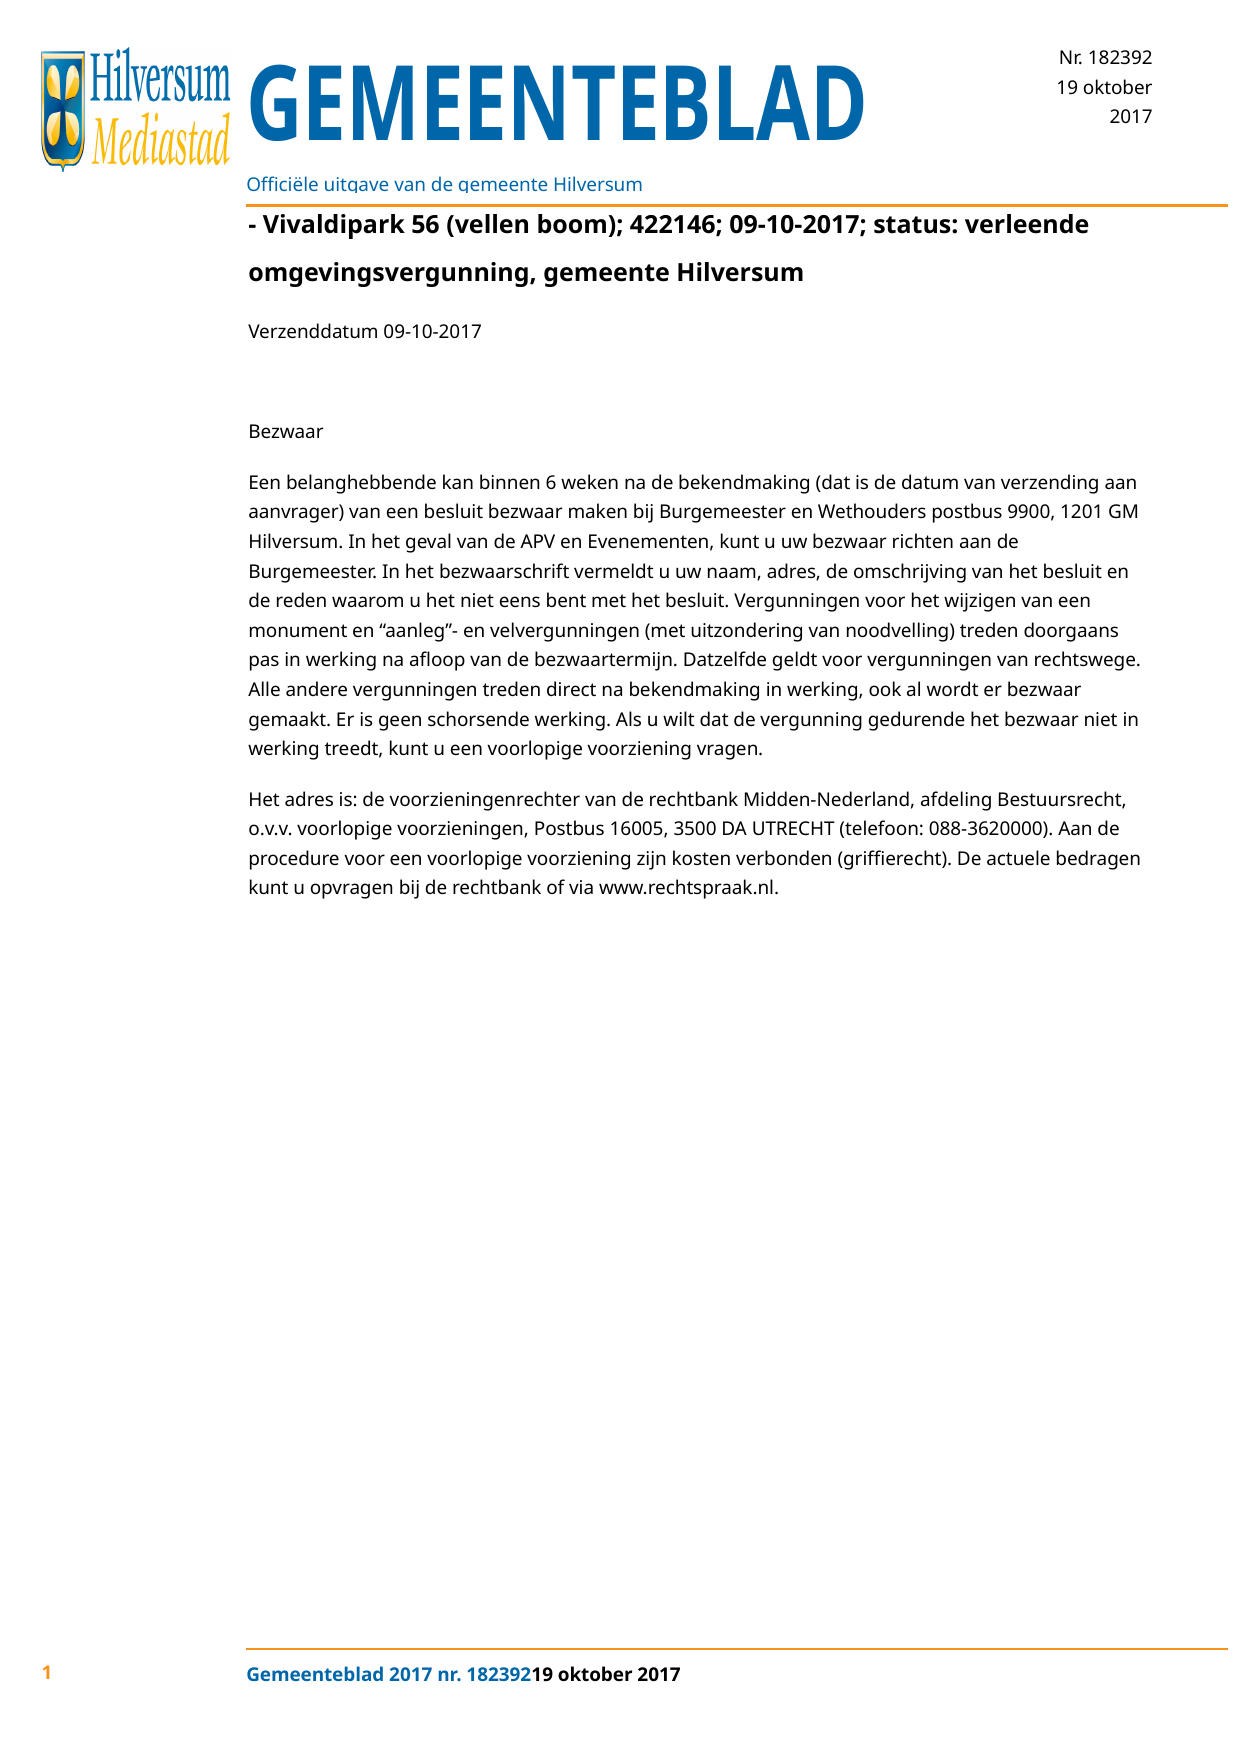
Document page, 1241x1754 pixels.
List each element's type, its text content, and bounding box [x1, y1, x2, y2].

text Verzenddatum 09-10-2017 [248, 318, 1152, 344]
text Een belanghebbende kan binnen 6 weken na de bekendmaking (dat is de datum van verzending aan aanvrager) van een besluit bezwaar maken bij Burgemeester en Wethouders postbus 9900, 1201 GM Hilversum. In het geval van de APV en Evenementen, kunt u uw bezwaar richten aan de Burgemeester. In het bezwaarschrift vermeldt u uw naam, adres, de omschrijving van het besluit en de reden waarom u het niet eens bent met het besluit. Vergunningen voor het wijzigen van een monument en “aanleg”- en velvergunningen (met uitzondering van noodvelling) treden doorgaans pas in werking na afloop van de bezwaartermijn. Datzelfde geldt voor vergunningen van rechtswege. Alle andere vergunningen treden direct na bekendmaking in werking, ook al wordt er bezwaar gemaakt. Er is geen schorsende werking. Als u wilt dat de vergunning gedurende het bezwaar niet in werking treedt, kunt u een voorlopige voorziening vragen. [248, 469, 1152, 761]
text Het adres is: de voorzieningenrechter van de rechtbank Midden-Nederland, afdeling Bestuursrecht, o.v.v. voorlopige voorzieningen, Postbus 16005, 3500 DA UTRECHT (telefoon: 088-3620000). Aan de procedure voor een voorlopige voorziening zijn kosten verbonden (griffierecht). De actuele bedragen kunt u opvragen bij de rechtbank of via www.rechtspraak.nl. [248, 786, 1152, 900]
text - Vivaldipark 56 (vellen boom); 422146; 09-10-2017; status: verleende omgevingsvergunning, gemeente Hilversum [248, 207, 1152, 288]
text Bezwaar [248, 419, 1152, 444]
picture [41, 47, 231, 172]
